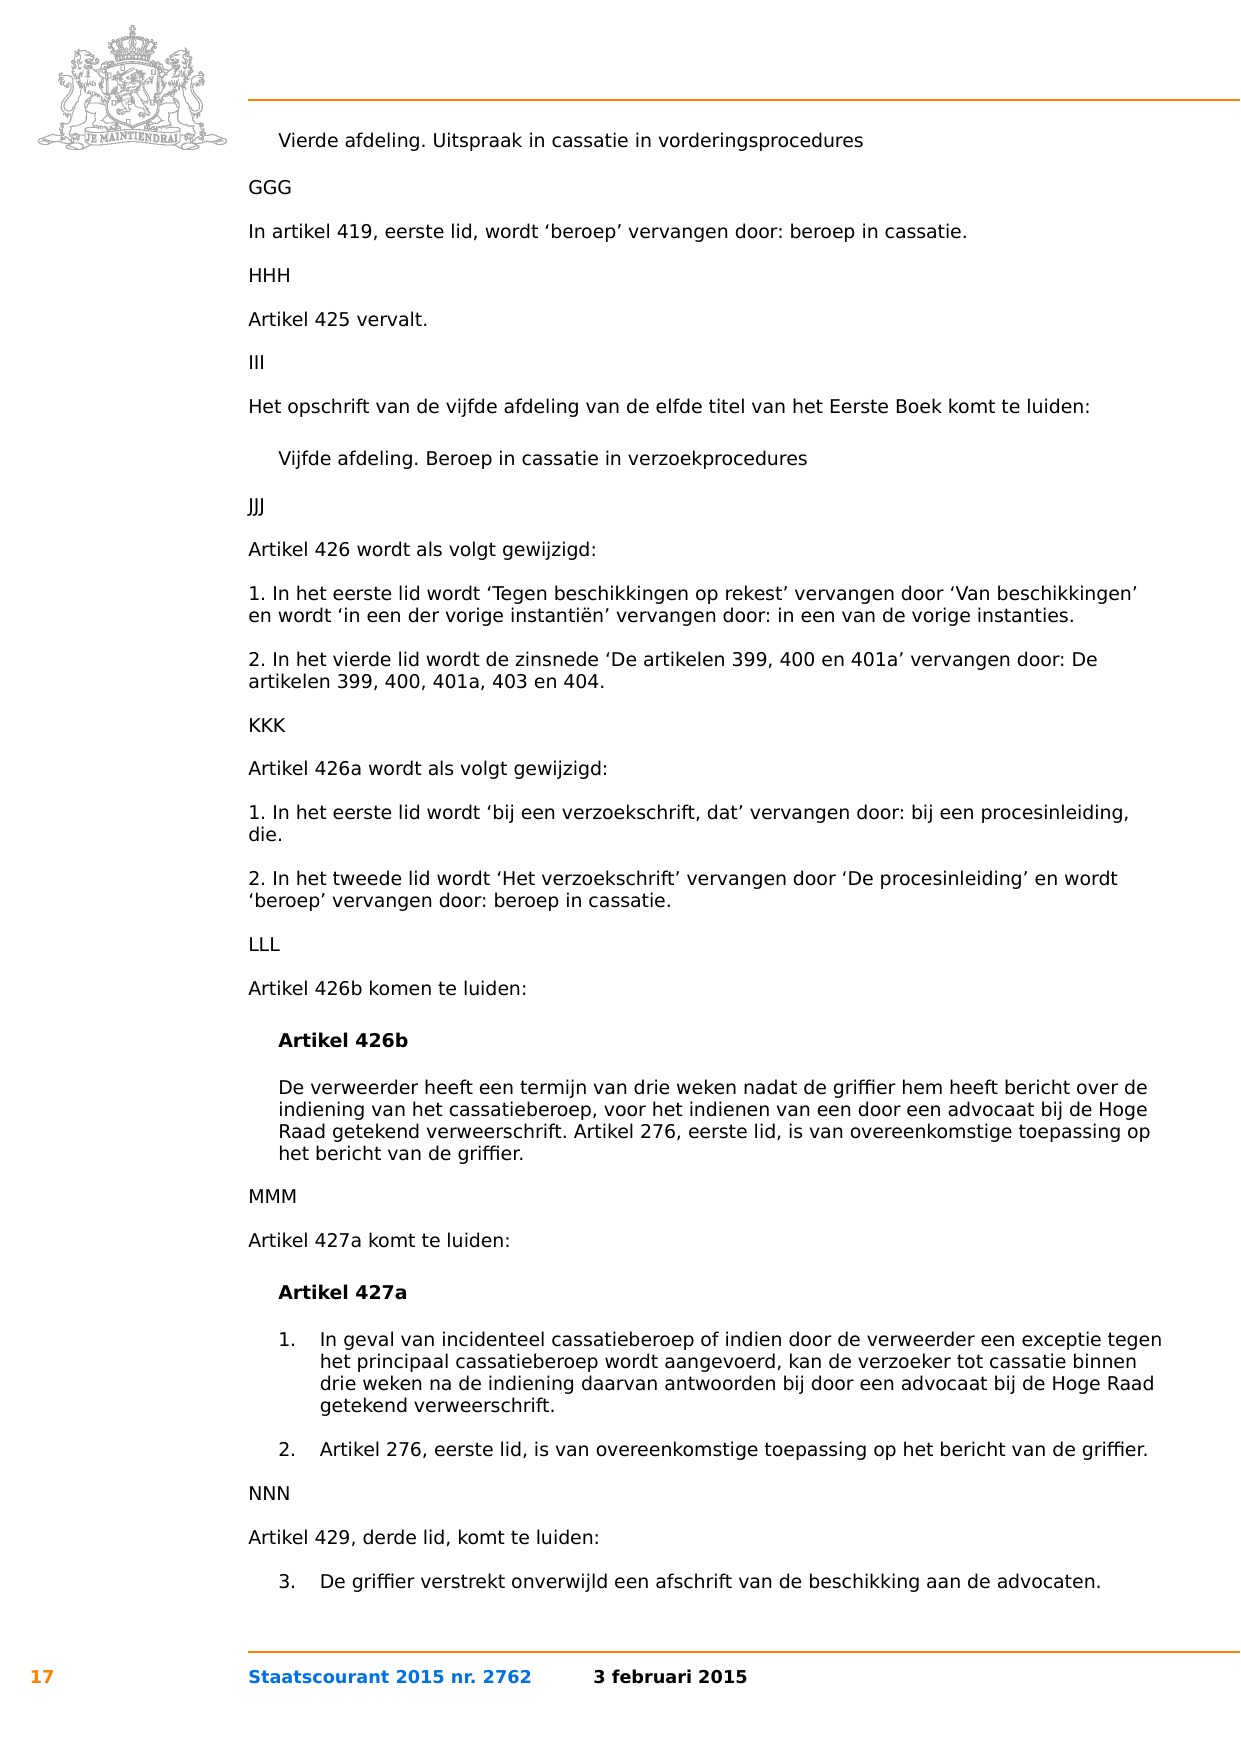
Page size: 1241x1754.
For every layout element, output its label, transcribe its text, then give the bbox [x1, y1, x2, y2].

text III [248, 352, 1163, 374]
text Het opschrift van de vijfde afdeling van de elfde titel van het Eerste Boek komt te luiden: [248, 396, 1163, 418]
text 2. Artikel 276, eerste lid, is van overeenkomstige toepassing op het bericht van de griffier. [278, 1439, 1163, 1461]
text Artikel 429, derde lid, komt te luiden: [248, 1527, 1163, 1549]
text 3. De griffier verstrekt onverwijld een afschrift van de beschikking aan de advocaten. [278, 1571, 1163, 1593]
text 2. In het vierde lid wordt de zinsnede ‘De artikelen 399, 400 en 401a’ vervangen door: De artikelen 399, 400, 401a, 403 en 404. [248, 649, 1163, 693]
subtitle Vijfde afdeling. Beroep in cassatie in verzoekprocedures [278, 448, 1163, 470]
text Artikel 426a wordt als volgt gewijzigd: [248, 758, 1163, 780]
subtitle Artikel 426b [278, 1030, 1163, 1052]
text De verweerder heeft een termijn van drie weken nadat de griffier hem heeft bericht over de indiening van het cassatieberoep, voor het indienen van een door een advocaat bij de Hoge Raad getekend verweerschrift. Artikel 276, eerste lid, is van overeenkomstige toepassing op het bericht van de griffier. [278, 1077, 1163, 1164]
text In artikel 419, eerste lid, wordt ‘beroep’ vervangen door: beroep in cassatie. [248, 221, 1163, 243]
text 1. In geval van incidenteel cassatieberoep of indien door de verweerder een exceptie tegen het principaal cassatieberoep wordt aangevoerd, kan de verzoeker tot cassatie binnen drie weken na de indiening daarvan antwoorden bij door een advocaat bij de Hoge Raad getekend verweerschrift. [278, 1329, 1163, 1417]
text MMM [248, 1186, 1163, 1208]
text Artikel 427a komt te luiden: [248, 1230, 1163, 1252]
text 1. In het eerste lid wordt ‘bij een verzoekschrift, dat’ vervangen door: bij een procesinleiding, die. [248, 802, 1163, 846]
text Artikel 425 vervalt. [248, 308, 1163, 330]
text NNN [248, 1483, 1163, 1505]
text 2. In het tweede lid wordt ‘Het verzoekschrift’ vervangen door ‘De procesinleiding’ en wordt ‘beroep’ vervangen door: beroep in cassatie. [248, 868, 1163, 912]
text GGG [248, 177, 1163, 199]
text Artikel 426 wordt als volgt gewijzigd: [248, 539, 1163, 561]
text KKK [248, 714, 1163, 736]
picture [38, 25, 227, 150]
text JJJ [248, 495, 1163, 517]
subtitle Artikel 427a [278, 1282, 1163, 1304]
text HHH [248, 264, 1163, 287]
text Artikel 426b komen te luiden: [248, 978, 1163, 1000]
text 1. In het eerste lid wordt ‘Tegen beschikkingen op rekest’ vervangen door ‘Van beschikkingen’ en wordt ‘in een der vorige instantiën’ vervangen door: in een van de vorige instanties. [248, 583, 1163, 627]
text LLL [248, 934, 1163, 956]
subtitle Vierde afdeling. Uitspraak in cassatie in vorderingsprocedures [278, 130, 1163, 152]
